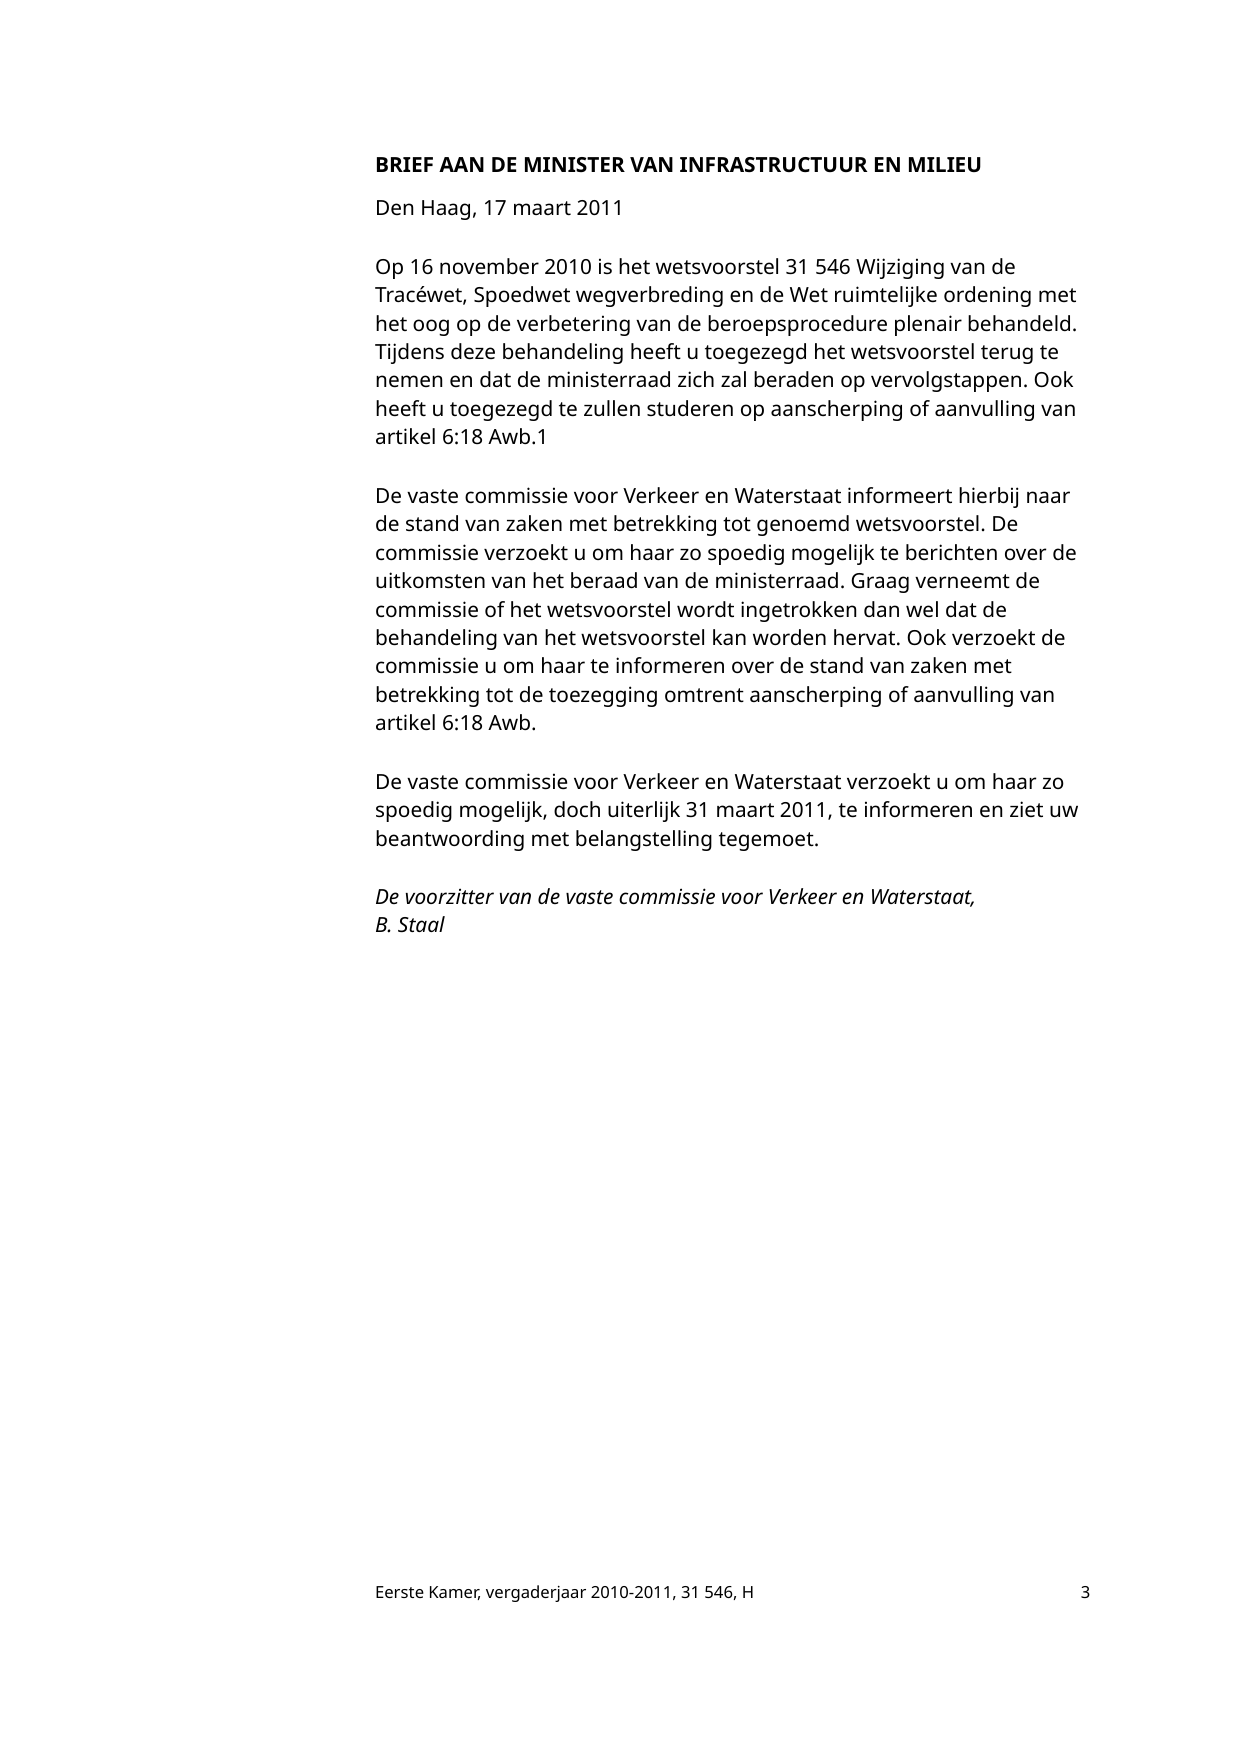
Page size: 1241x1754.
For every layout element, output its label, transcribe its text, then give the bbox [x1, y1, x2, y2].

text Den Haag, 17 maart 2011 [375, 193, 1090, 222]
text De voorzitter van de vaste commissie voor Verkeer en Waterstaat, [375, 882, 1090, 911]
text De vaste commissie voor Verkeer en Waterstaat verzoekt u om haar zo spoedig mogelijk, doch uiterlijk 31 maart 2011, te informeren en ziet uw beantwoording met belangstelling tegemoet. [375, 767, 1090, 852]
text B. Staal [375, 911, 1090, 939]
text BRIEF AAN DE MINISTER VAN INFRASTRUCTUUR EN MILIEU [375, 150, 1090, 178]
text De vaste commissie voor Verkeer en Waterstaat informeert hierbij naar de stand van zaken met betrekking tot genoemd wetsvoorstel. De commissie verzoekt u om haar zo spoedig mogelijk te berichten over de uitkomsten van het beraad van de ministerraad. Graag verneemt de commissie of het wetsvoorstel wordt ingetrokken dan wel dat de behandeling van het wetsvoorstel kan worden hervat. Ook verzoekt de commissie u om haar te informeren over de stand van zaken met betrekking tot de toezegging omtrent aanscherping of aanvulling van artikel 6:18 Awb. [375, 481, 1090, 737]
text Op 16 november 2010 is het wetsvoorstel 31 546 Wijziging van de Tracéwet, Spoedwet wegverbreding en de Wet ruimtelijke ordening met het oog op de verbetering van de beroepsprocedure plenair behandeld. Tijdens deze behandeling heeft u toegezegd het wetsvoorstel terug te nemen en dat de ministerraad zich zal beraden op vervolgstappen. Ook heeft u toegezegd te zullen studeren op aanscherping of aanvulling van artikel 6:18 Awb.1 [375, 252, 1090, 451]
